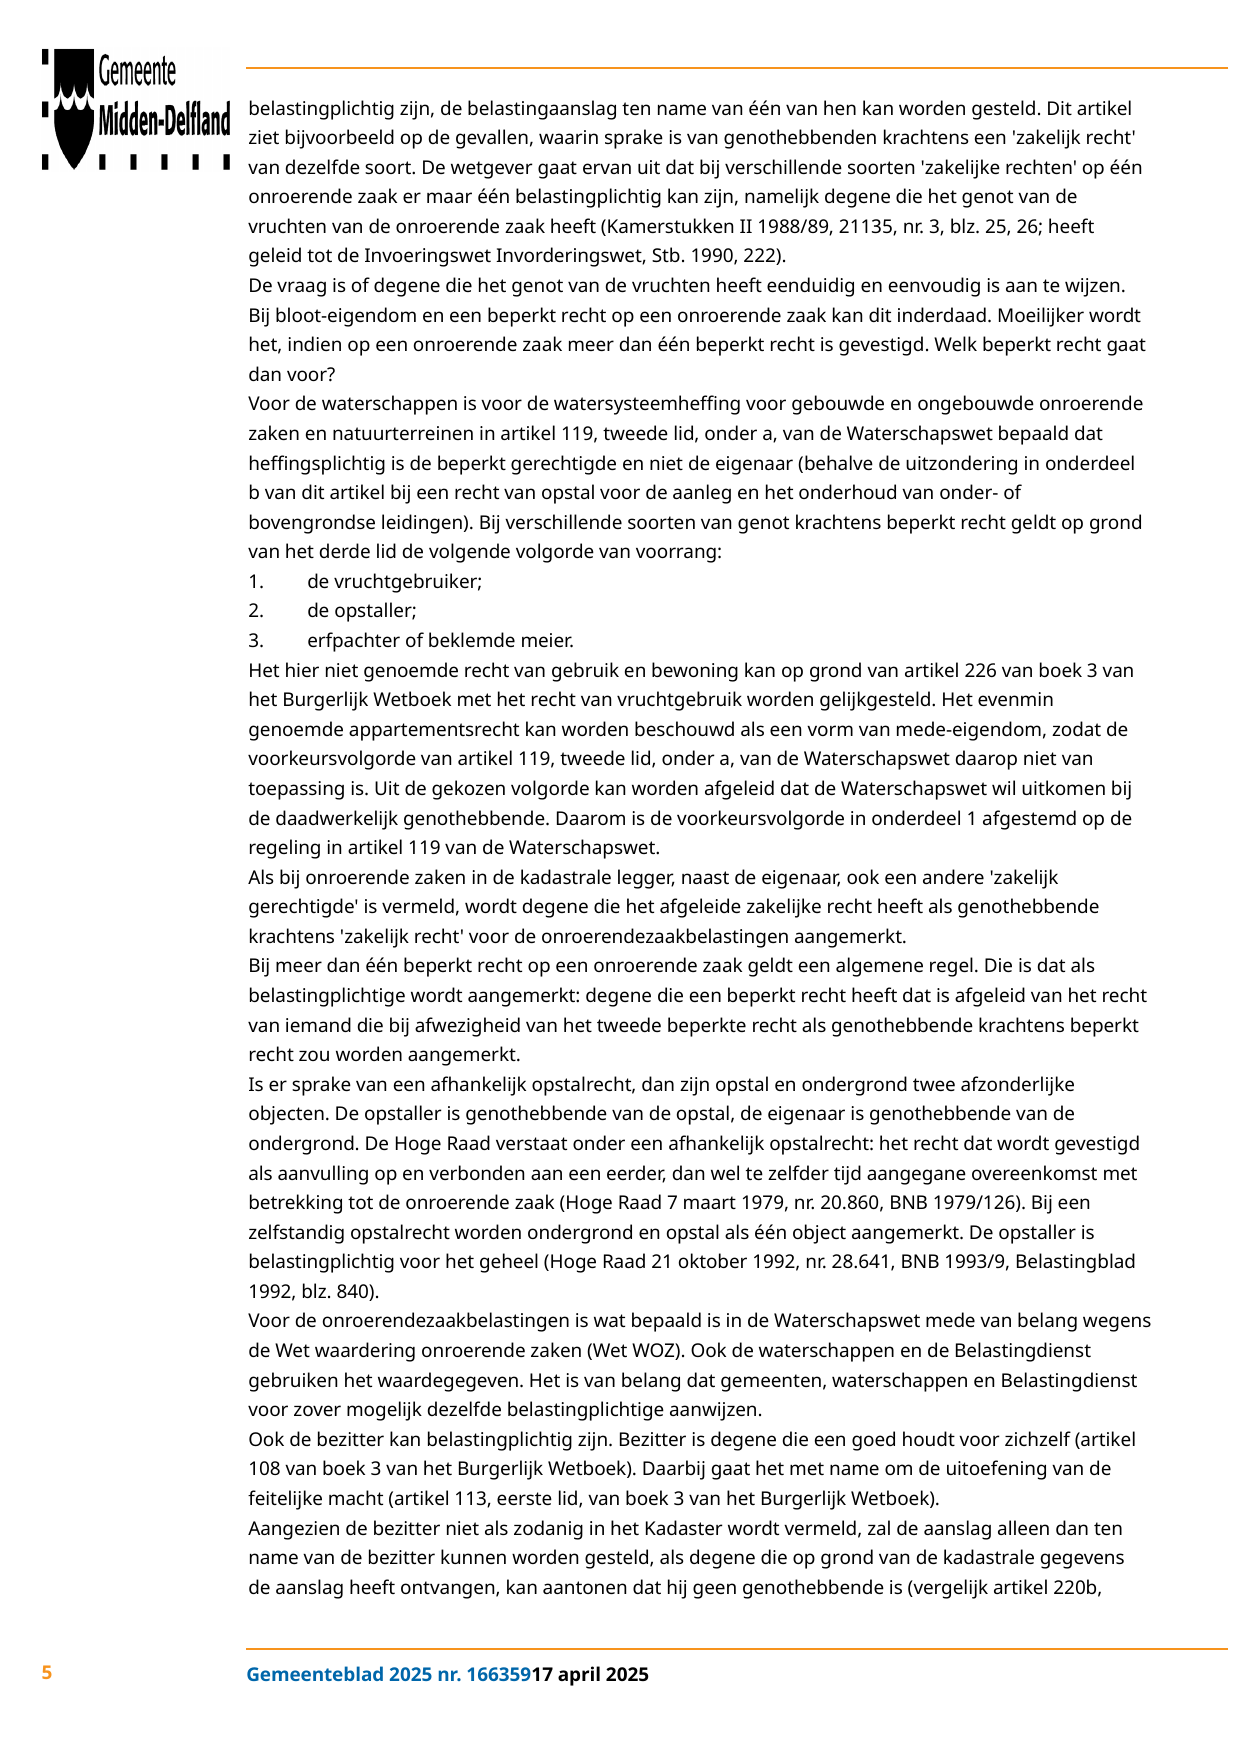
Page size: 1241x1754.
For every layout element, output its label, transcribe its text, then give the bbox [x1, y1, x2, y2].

list de opstaller; [248, 598, 1152, 623]
list de vruchtgebruiker; [248, 568, 1152, 594]
text belastingplichtig zijn, de belastingaanslag ten name van één van hen kan worden gesteld. Dit artikel ziet bijvoorbeeld op de gevallen, waarin sprake is van genothebbenden krachtens een 'zakelijk recht' van dezelfde soort. De wetgever gaat ervan uit dat bij verschillende soorten 'zakelijke rechten' op één onroerende zaak er maar één belastingplichtig kan zijn, namelijk degene die het genot van de vruchten van de onroerende zaak heeft (Kamerstukken II 1988/89, 21135, nr. 3, blz. 25, 26; heeft geleid tot de Invoeringswet Invorderingswet, Stb. 1990, 222). [248, 95, 1152, 268]
text Als bij onroerende zaken in de kadastrale legger, naast de eigenaar, ook een andere 'zakelijk gerechtigde' is vermeld, wordt degene die het afgeleide zakelijke recht heeft als genothebbende krachtens 'zakelijk recht' voor de onroerendezaakbelastingen aangemerkt. [248, 864, 1152, 949]
text Is er sprake van een afhankelijk opstalrecht, dan zijn opstal en ondergrond twee afzonderlijke objecten. De opstaller is genothebbende van de opstal, de eigenaar is genothebbende van de ondergrond. De Hoge Raad verstaat onder een afhankelijk opstalrecht: het recht dat wordt gevestigd als aanvulling op en verbonden aan een eerder, dan wel te zelfder tijd aangegane overeenkomst met betrekking tot de onroerende zaak (Hoge Raad 7 maart 1979, nr. 20.860, BNB 1979/126). Bij een zelfstandig opstalrecht worden ondergrond en opstal als één object aangemerkt. De opstaller is belastingplichtig voor het geheel (Hoge Raad 21 oktober 1992, nr. 28.641, BNB 1993/9, Belastingblad 1992, blz. 840). [248, 1071, 1152, 1304]
text Bij meer dan één beperkt recht op een onroerende zaak geldt een algemene regel. Die is dat als belastingplichtige wordt aangemerkt: degene die een beperkt recht heeft dat is afgeleid van het recht van iemand die bij afwezigheid van het tweede beperkte recht als genothebbende krachtens beperkt recht zou worden aangemerkt. [248, 953, 1152, 1067]
text Voor de waterschappen is voor de watersysteemheffing voor gebouwde en ongebouwde onroerende zaken en natuurterreinen in artikel 119, tweede lid, onder a, van de Waterschapswet bepaald dat heffingsplichtig is de beperkt gerechtigde en niet de eigenaar (behalve de uitzondering in onderdeel b van dit artikel bij een recht van opstal voor de aanleg en het onderhoud van onder- of bovengrondse leidingen). Bij verschillende soorten van genot krachtens beperkt recht geldt op grond van het derde lid de volgende volgorde van voorrang: [248, 391, 1152, 564]
text Aangezien de bezitter niet als zodanig in het Kadaster wordt vermeld, zal de aanslag alleen dan ten name van de bezitter kunnen worden gesteld, als degene die op grond van de kadastrale gegevens de aanslag heeft ontvangen, kan aantonen dat hij geen genothebbende is (vergelijk artikel 220b, [248, 1515, 1152, 1600]
picture [41, 47, 231, 172]
text Het hier niet genoemde recht van gebruik en bewoning kan op grond van artikel 226 van boek 3 van het Burgerlijk Wetboek met het recht van vruchtgebruik worden gelijkgesteld. Het evenmin genoemde appartementsrecht kan worden beschouwd als een vorm van mede-eigendom, zodat de voorkeursvolgorde van artikel 119, tweede lid, onder a, van de Waterschapswet daarop niet van toepassing is. Uit de gekozen volgorde kan worden afgeleid dat de Waterschapswet wil uitkomen bij de daadwerkelijk genothebbende. Daarom is de voorkeursvolgorde in onderdeel 1 afgestemd op de regeling in artikel 119 van de Waterschapswet. [248, 657, 1152, 860]
text Voor de onroerendezaakbelastingen is wat bepaald is in de Waterschapswet mede van belang wegens de Wet waardering onroerende zaken (Wet WOZ). Ook de waterschappen en de Belastingdienst gebruiken het waardegegeven. Het is van belang dat gemeenten, waterschappen en Belastingdienst voor zover mogelijk dezelfde belastingplichtige aanwijzen. [248, 1308, 1152, 1422]
list erfpachter of beklemde meier. [248, 627, 1152, 653]
text De vraag is of degene die het genot van de vruchten heeft eenduidig en eenvoudig is aan te wijzen. Bij bloot-eigendom en een beperkt recht op een onroerende zaak kan dit inderdaad. Moeilijker wordt het, indien op een onroerende zaak meer dan één beperkt recht is gevestigd. Welk beperkt recht gaat dan voor? [248, 272, 1152, 387]
text Ook de bezitter kan belastingplichtig zijn. Bezitter is degene die een goed houdt voor zichzelf (artikel 108 van boek 3 van het Burgerlijk Wetboek). Daarbij gaat het met name om de uitoefening van de feitelijke macht (artikel 113, eerste lid, van boek 3 van het Burgerlijk Wetboek). [248, 1426, 1152, 1511]
